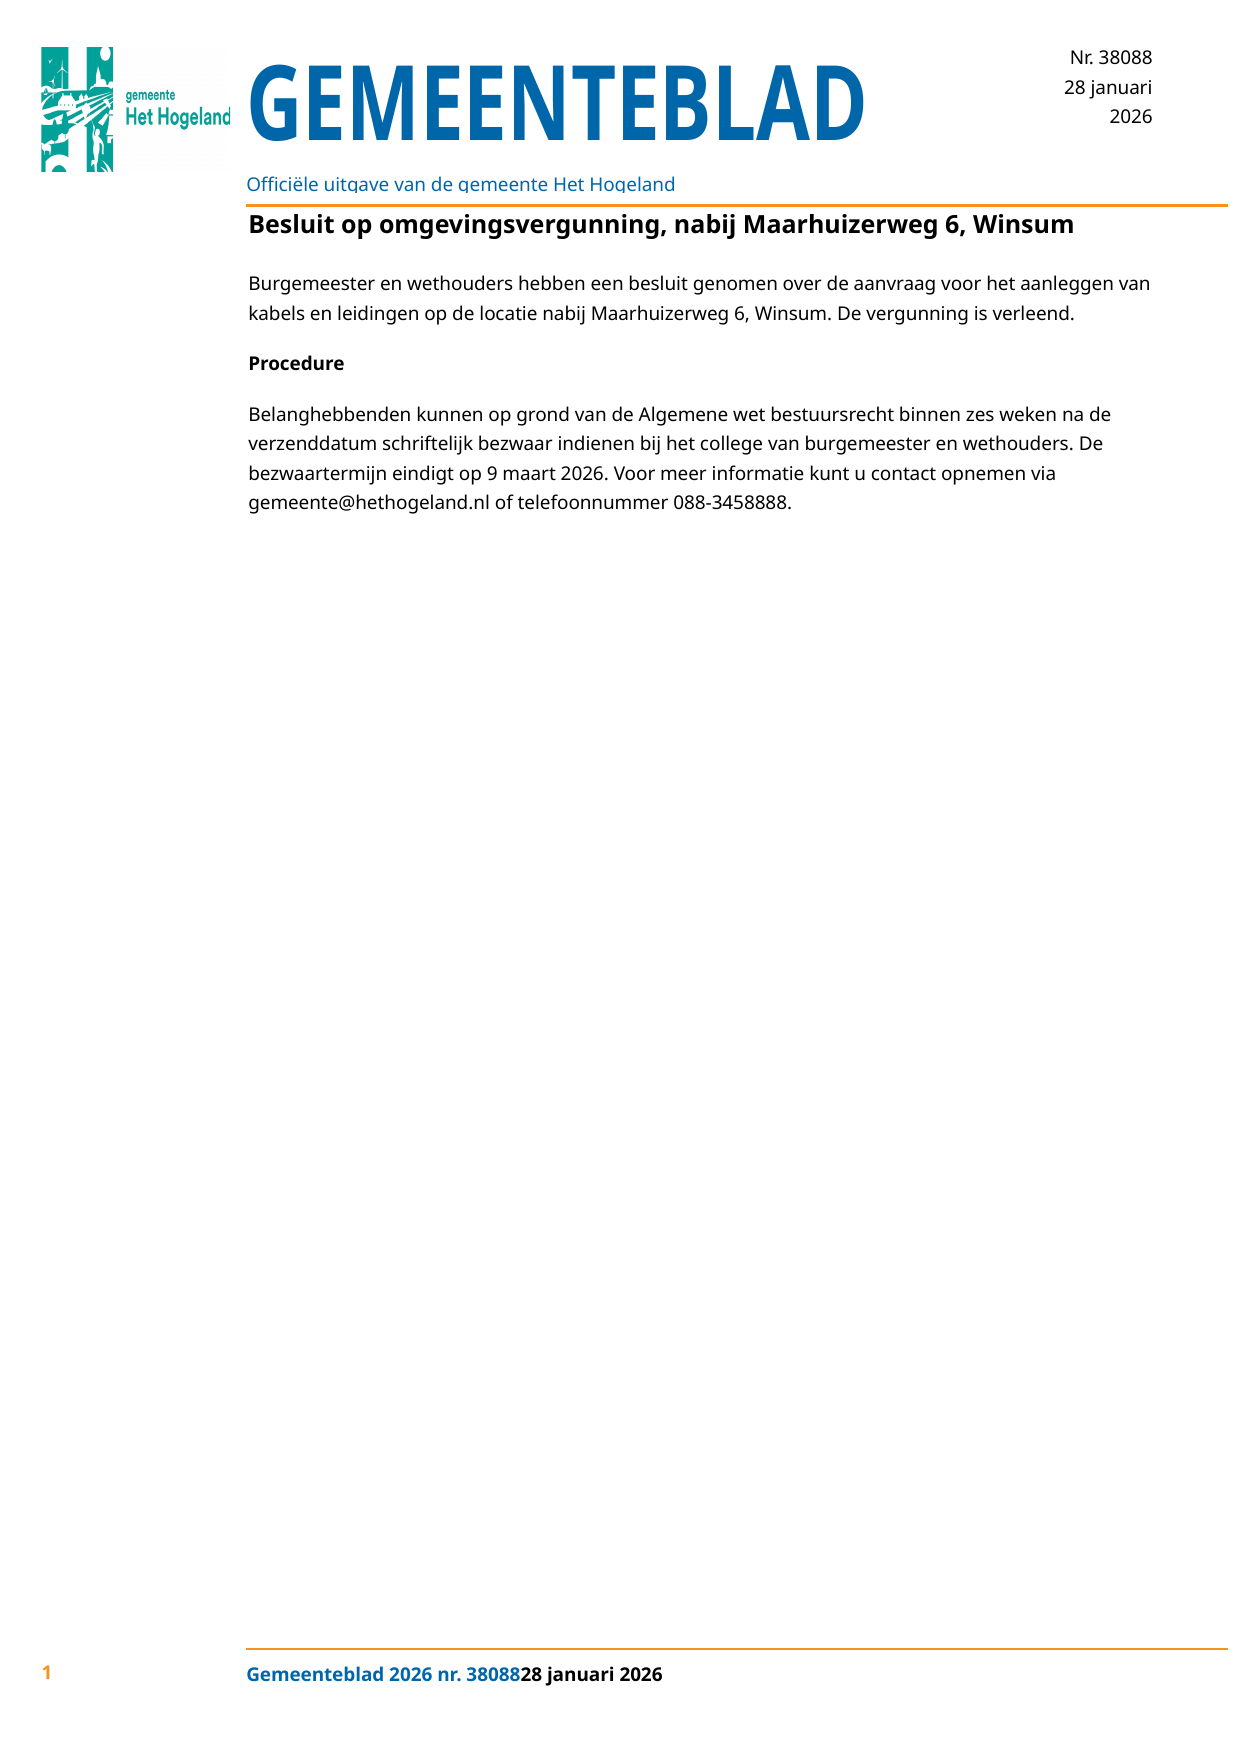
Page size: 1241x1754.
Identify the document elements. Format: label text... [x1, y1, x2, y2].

picture [41, 47, 231, 172]
text Besluit op omgevingsvergunning, nabij Maarhuizerweg 6, Winsum [248, 207, 1152, 241]
text Burgemeester en wethouders hebben een besluit genomen over de aanvraag voor het aanleggen van kabels en leidingen op de locatie nabij Maarhuizerweg 6, Winsum. De vergunning is verleend. [248, 270, 1152, 326]
text Procedure [248, 350, 1152, 376]
text Belanghebbenden kunnen op grond van de Algemene wet bestuursrecht binnen zes weken na de verzenddatum schriftelijk bezwaar indienen bij het college van burgemeester en wethouders. De bezwaartermijn eindigt op 9 maart 2026. Voor meer informatie kunt u contact opnemen via gemeente@hethogeland.nl of telefoonnummer 088-3458888. [248, 401, 1152, 515]
